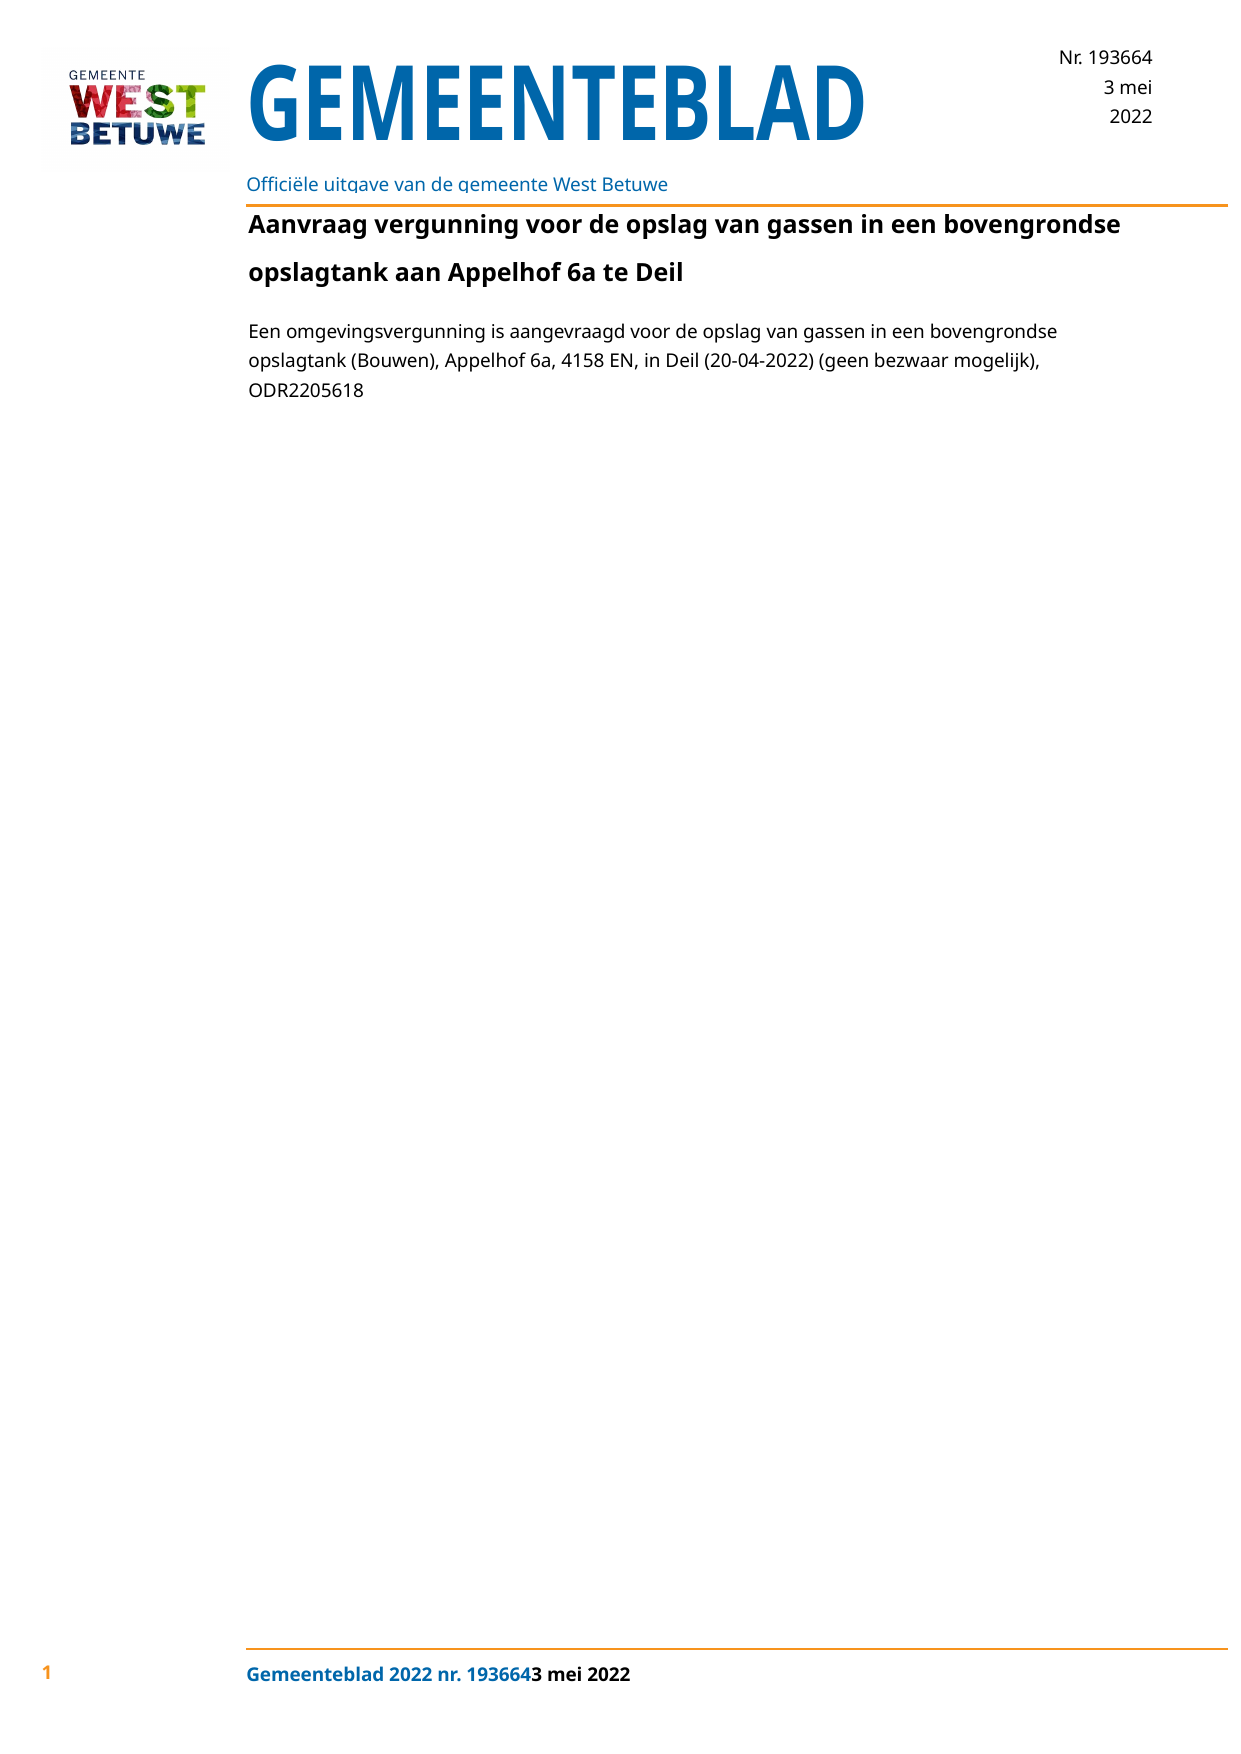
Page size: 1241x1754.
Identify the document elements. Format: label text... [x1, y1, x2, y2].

text Een omgevingsvergunning is aangevraagd voor de opslag van gassen in een bovengrondse opslagtank (Bouwen), Appelhof 6a, 4158 EN, in Deil (20-04-2022) (geen bezwaar mogelijk), ODR2205618 [248, 318, 1152, 403]
picture [41, 47, 231, 172]
text Aanvraag vergunning voor de opslag van gassen in een bovengrondse opslagtank aan Appelhof 6a te Deil [248, 207, 1152, 288]
